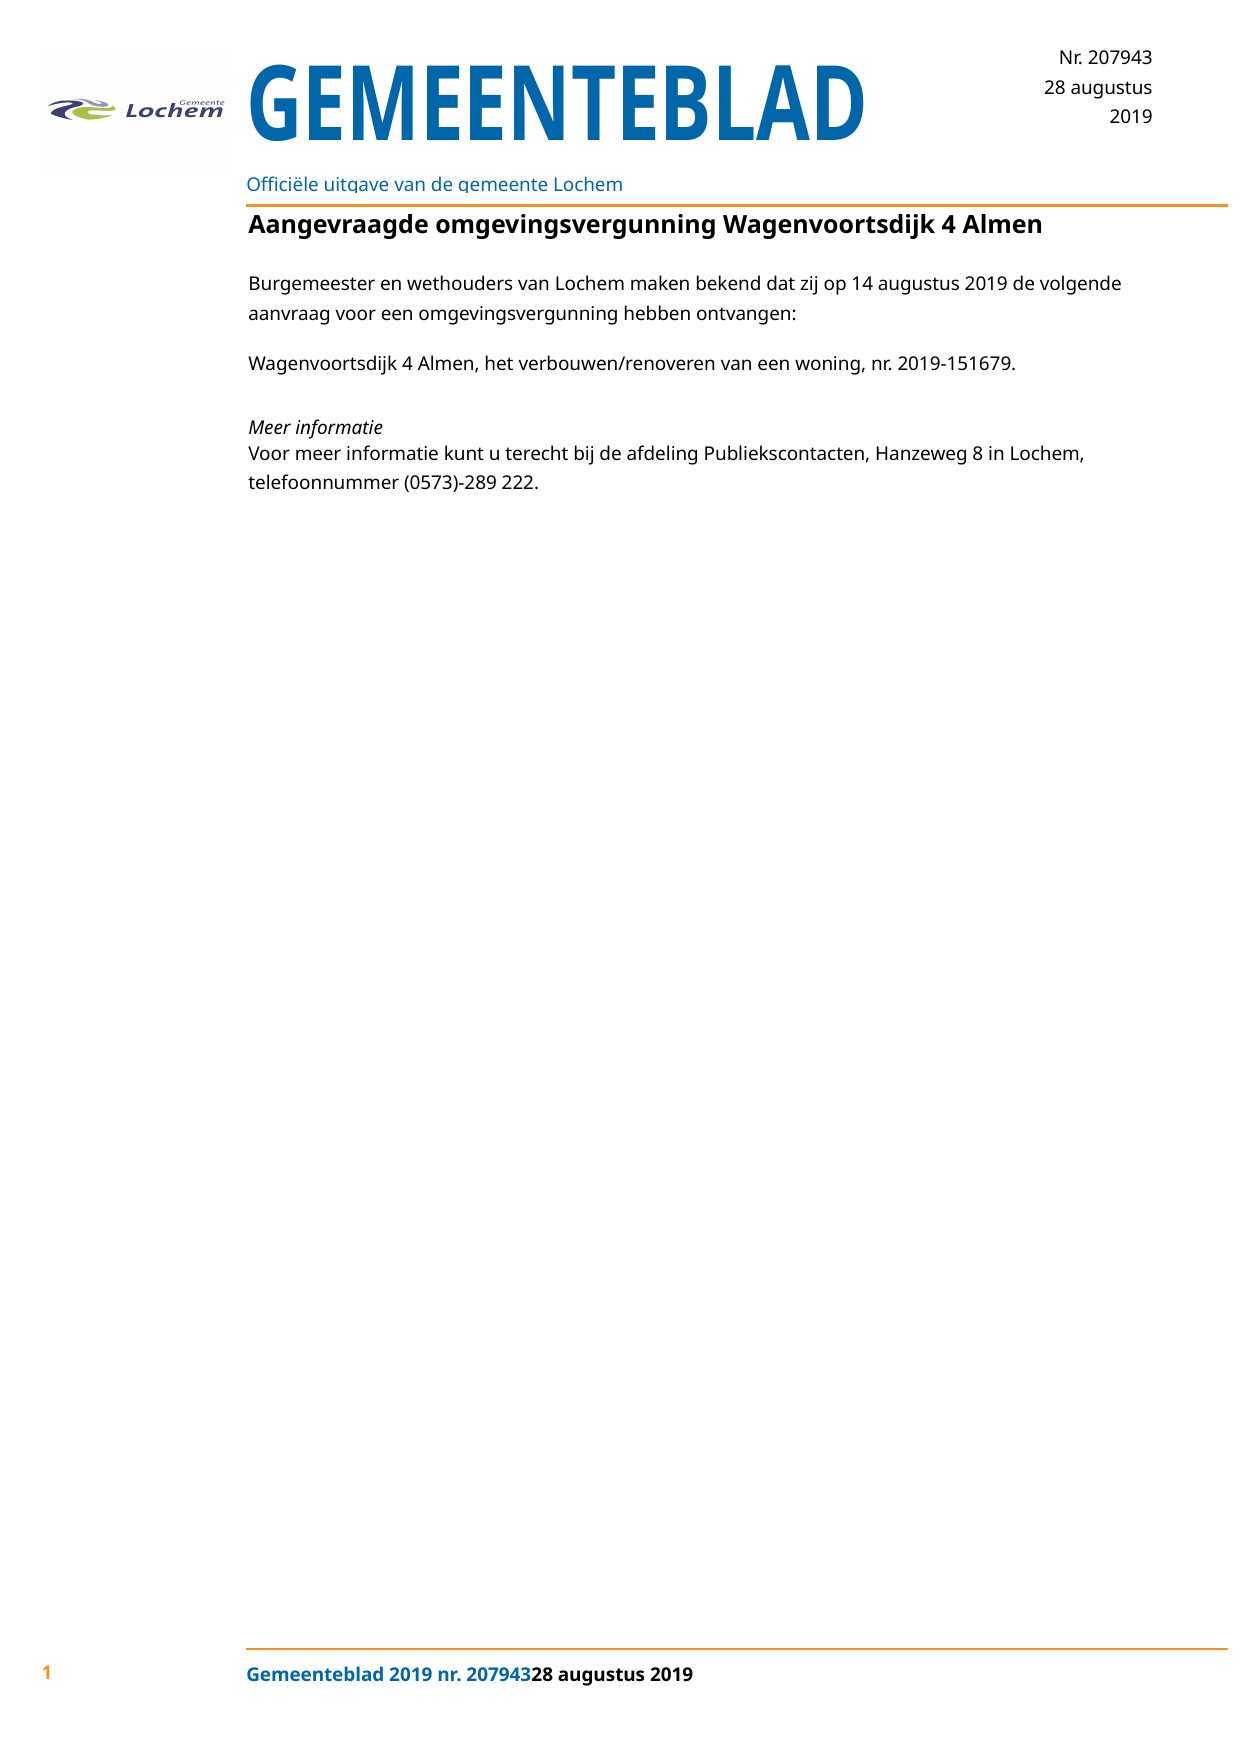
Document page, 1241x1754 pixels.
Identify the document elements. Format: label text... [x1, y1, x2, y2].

text Wagenvoortsdijk 4 Almen, het verbouwen/renoveren van een woning, nr. 2019-151679. [248, 350, 1152, 376]
text Voor meer informatie kunt u terecht bij de afdeling Publiekscontacten, Hanzeweg 8 in Lochem, telefoonnummer (0573)-289 222. [248, 440, 1152, 495]
text Burgemeester en wethouders van Lochem maken bekend dat zij op 14 augustus 2019 de volgende aanvraag voor een omgevingsvergunning hebben ontvangen: [248, 270, 1152, 326]
text Meer informatie [248, 414, 1152, 440]
picture [41, 47, 231, 172]
text Aangevraagde omgevingsvergunning Wagenvoortsdijk 4 Almen [248, 207, 1152, 241]
